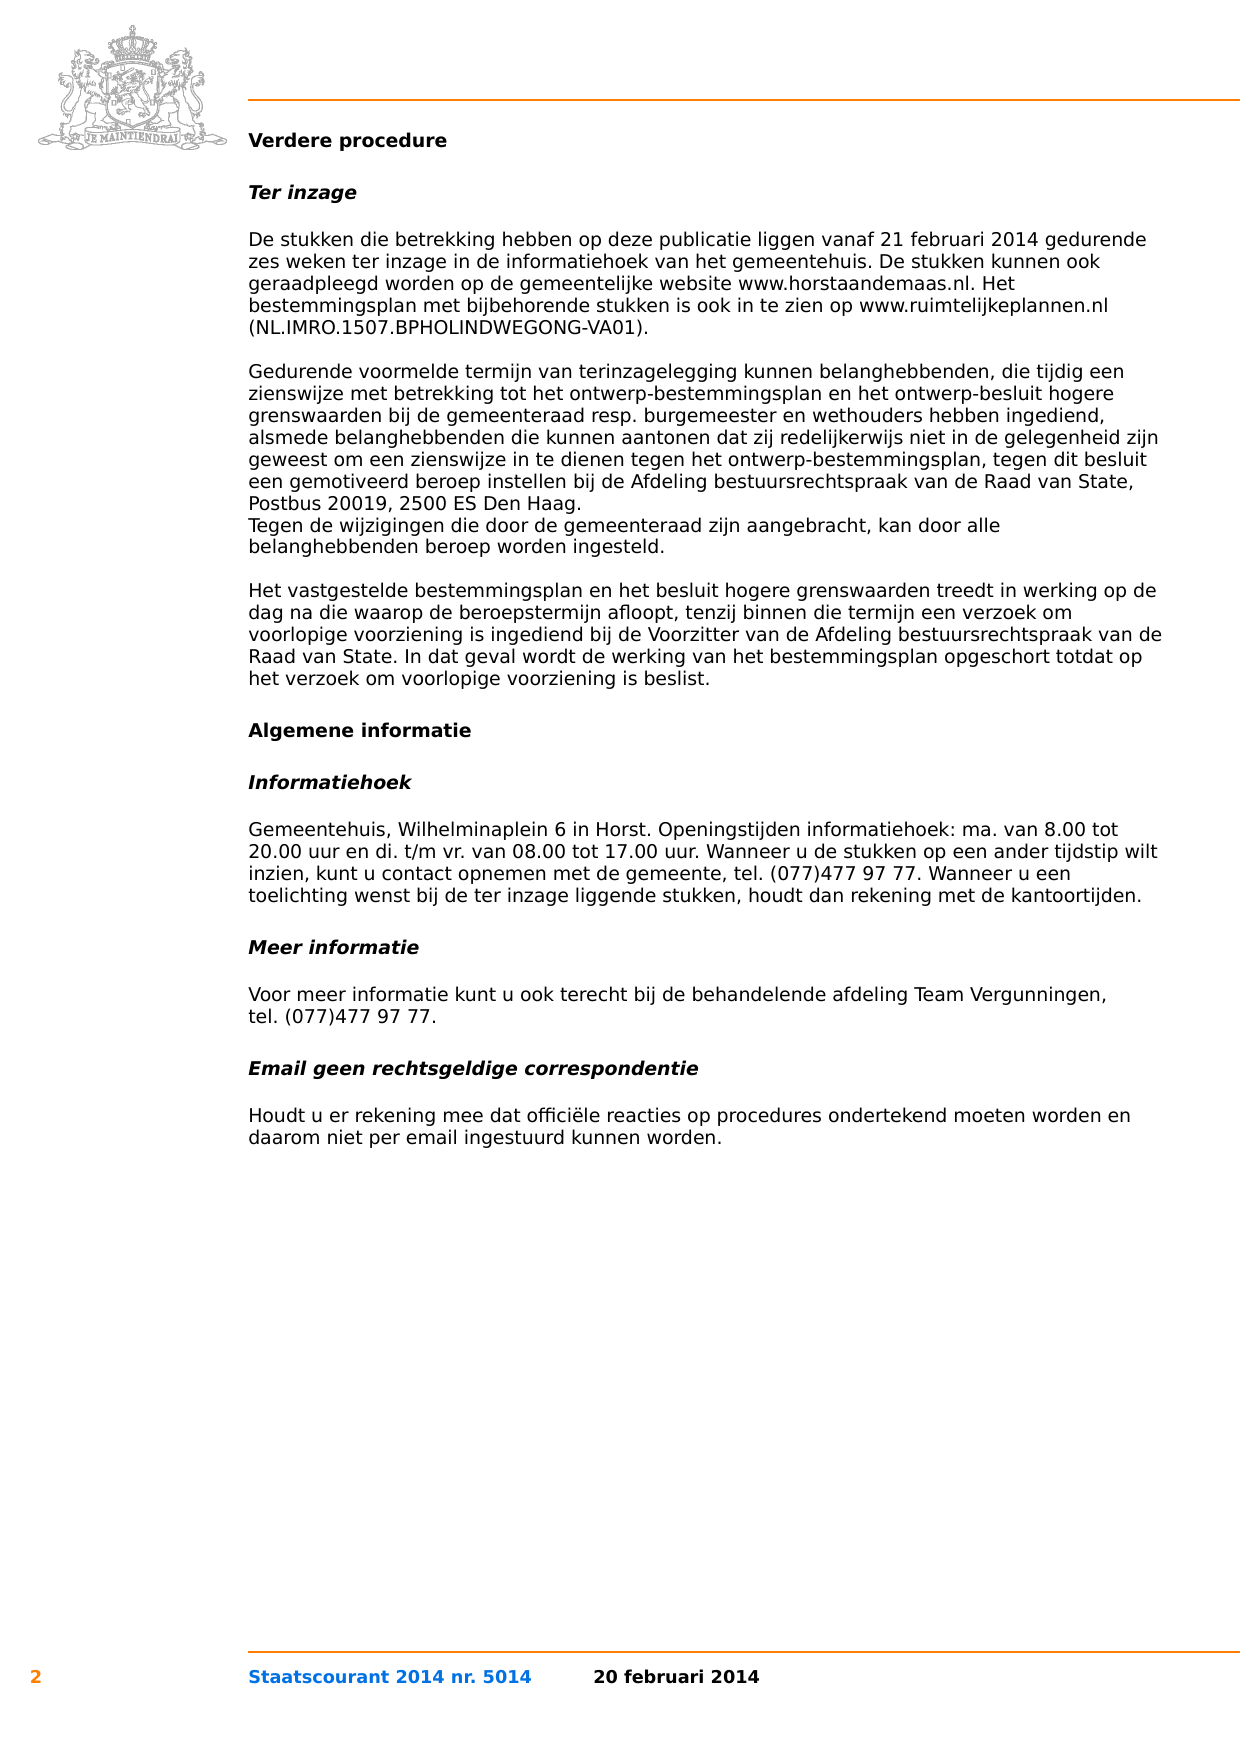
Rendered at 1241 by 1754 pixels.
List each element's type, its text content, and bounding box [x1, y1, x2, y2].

subtitle Ter inzage [248, 182, 1163, 204]
text Tegen de wijzigingen die door de gemeenteraad zijn aangebracht, kan door alle belanghebbenden beroep worden ingesteld. [248, 514, 1163, 558]
subtitle Meer informatie [248, 937, 1163, 959]
text De stukken die betrekking hebben op deze publicatie liggen vanaf 21 februari 2014 gedurende zes weken ter inzage in de informatiehoek van het gemeentehuis. De stukken kunnen ook geraadpleegd worden op de gemeentelijke website www.horstaandemaas.nl. Het bestemmingsplan met bijbehorende stukken is ook in te zien op www.ruimtelijkeplannen.nl (NL.IMRO.1507.BPHOLINDWEGONG-VA01). [248, 229, 1163, 339]
text Gedurende voormelde termijn van terinzagelegging kunnen belanghebbenden, die tijdig een zienswijze met betrekking tot het ontwerp-bestemmingsplan en het ontwerp-besluit hogere grenswaarden bij de gemeenteraad resp. burgemeester en wethouders hebben ingediend, alsmede belanghebbenden die kunnen aantonen dat zij redelijkerwijs niet in de gelegenheid zijn geweest om een zienswijze in te dienen tegen het ontwerp-bestemmingsplan, tegen dit besluit een gemotiveerd beroep instellen bij de Afdeling bestuursrechtspraak van de Raad van State, Postbus 20019, 2500 ES Den Haag. [248, 361, 1163, 514]
subtitle Informatiehoek [248, 772, 1163, 794]
subtitle Email geen rechtsgeldige correspondentie [248, 1058, 1163, 1080]
subtitle Algemene informatie [248, 720, 1163, 742]
text Voor meer informatie kunt u ook terecht bij de behandelende afdeling Team Vergunningen, tel. (077)477 97 77. [248, 984, 1163, 1028]
subtitle Verdere procedure [248, 130, 1163, 152]
text Het vastgestelde bestemmingsplan en het besluit hogere grenswaarden treedt in werking op de dag na die waarop de beroepstermijn afloopt, tenzij binnen die termijn een verzoek om voorlopige voorziening is ingediend bij de Voorzitter van de Afdeling bestuursrechtspraak van de Raad van State. In dat geval wordt de werking van het bestemmingsplan opgeschort totdat op het verzoek om voorlopige voorziening is beslist. [248, 580, 1163, 690]
picture [38, 25, 227, 150]
text Gemeentehuis, Wilhelminaplein 6 in Horst. Openingstijden informatiehoek: ma. van 8.00 tot 20.00 uur en di. t/m vr. van 08.00 tot 17.00 uur. Wanneer u de stukken op een ander tijdstip wilt inzien, kunt u contact opnemen met de gemeente, tel. (077)477 97 77. Wanneer u een toelichting wenst bij de ter inzage liggende stukken, houdt dan rekening met de kantoortijden. [248, 819, 1163, 907]
text Houdt u er rekening mee dat officiële reacties op procedures ondertekend moeten worden en daarom niet per email ingestuurd kunnen worden. [248, 1105, 1163, 1149]
